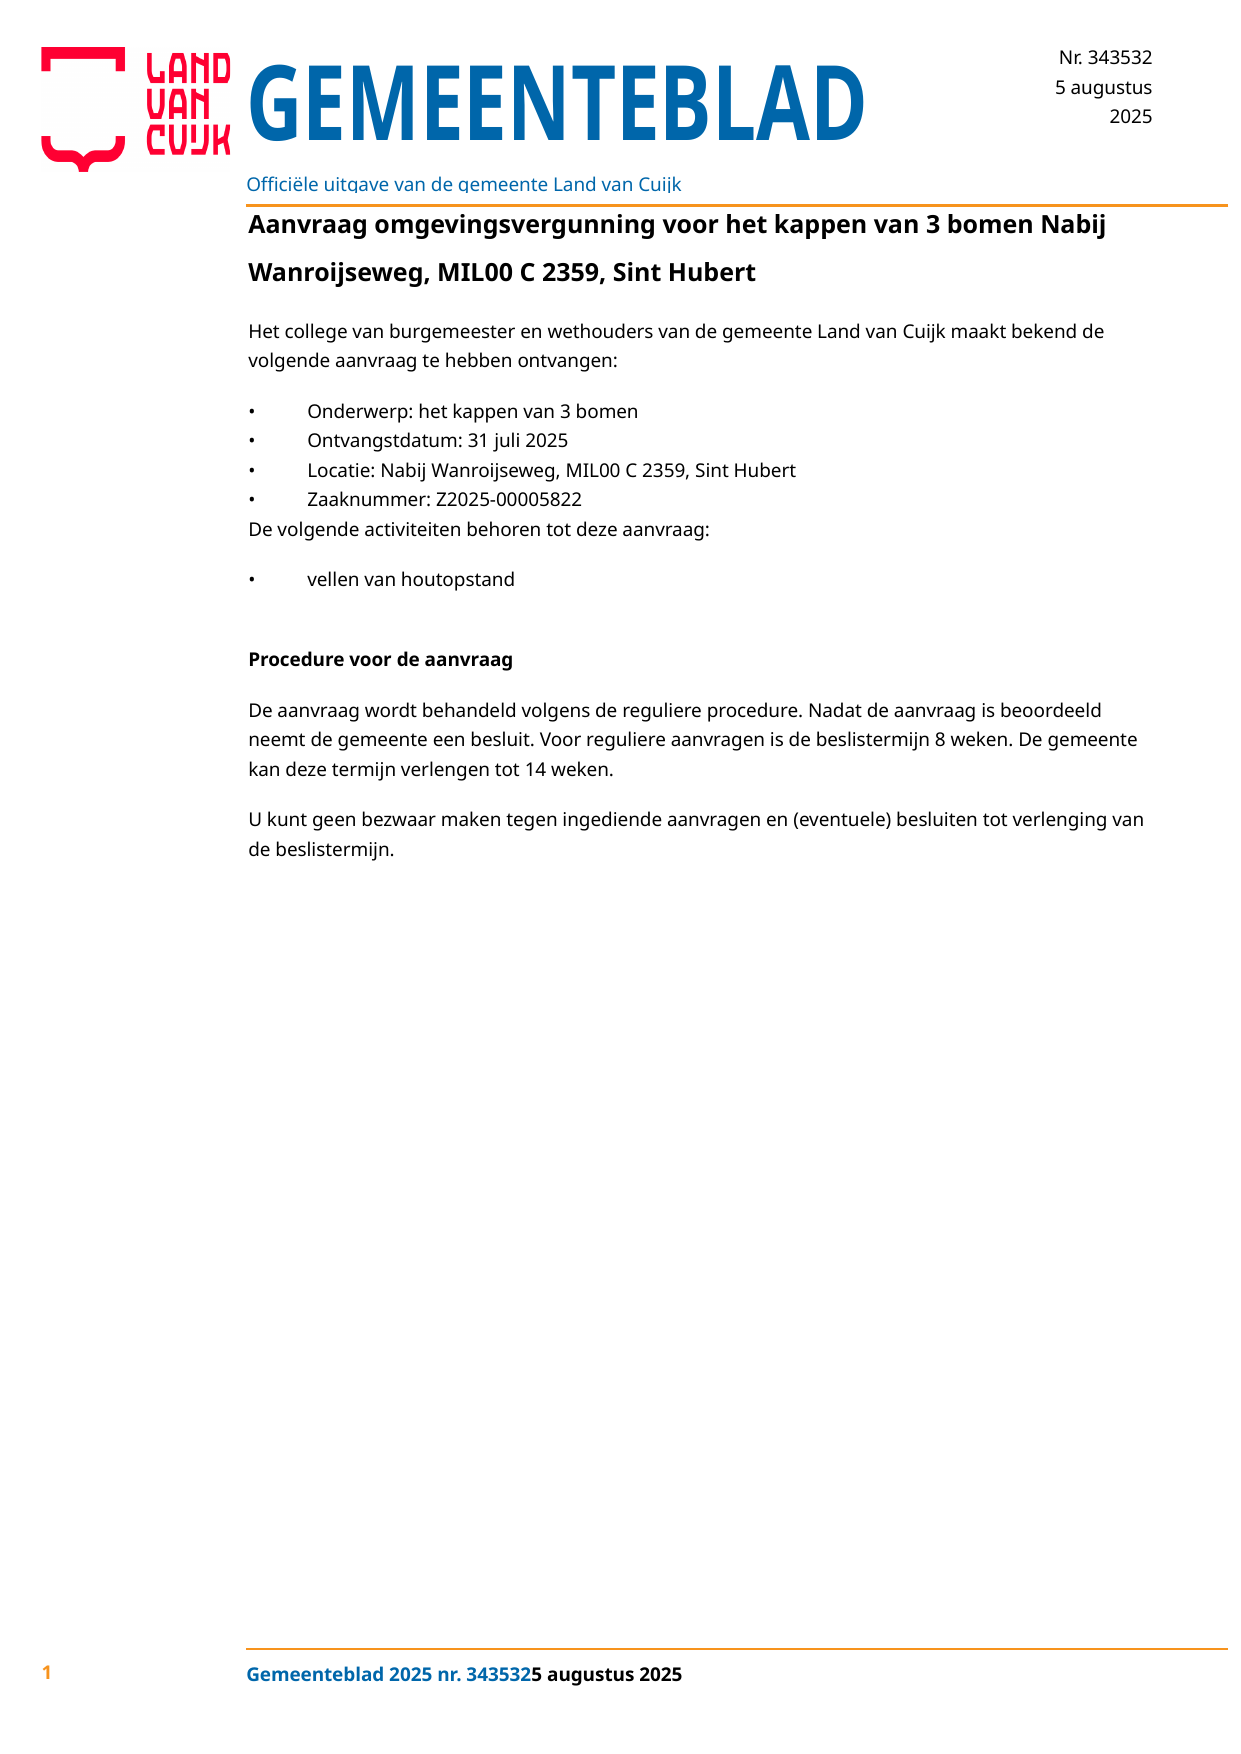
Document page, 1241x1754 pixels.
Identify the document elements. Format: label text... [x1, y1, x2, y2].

text Procedure voor de aanvraag [248, 647, 1152, 672]
text U kunt geen bezwaar maken tegen ingediende aanvragen en (eventuele) besluiten tot verlenging van de beslistermijn. [248, 807, 1152, 862]
list Locatie: Nabij Wanroijseweg, MIL00 C 2359, Sint Hubert [248, 457, 1152, 483]
list vellen van houtopstand [248, 567, 1152, 592]
text De volgende activiteiten behoren tot deze aanvraag: [248, 516, 1152, 542]
list Onderwerp: het kappen van 3 bomen [248, 398, 1152, 424]
picture [41, 47, 231, 172]
list Ontvangstdatum: 31 juli 2025 [248, 427, 1152, 453]
text De aanvraag wordt behandeld volgens de reguliere procedure. Nadat de aanvraag is beoordeeld neemt de gemeente een besluit. Voor reguliere aanvragen is de beslistermijn 8 weken. De gemeente kan deze termijn verlengen tot 14 weken. [248, 697, 1152, 782]
text Aanvraag omgevingsvergunning voor het kappen van 3 bomen Nabij Wanroijseweg, MIL00 C 2359, Sint Hubert [248, 207, 1152, 288]
list Zaaknummer: Z2025-00005822 [248, 487, 1152, 512]
text Het college van burgemeester en wethouders van de gemeente Land van Cuijk maakt bekend de volgende aanvraag te hebben ontvangen: [248, 318, 1152, 373]
